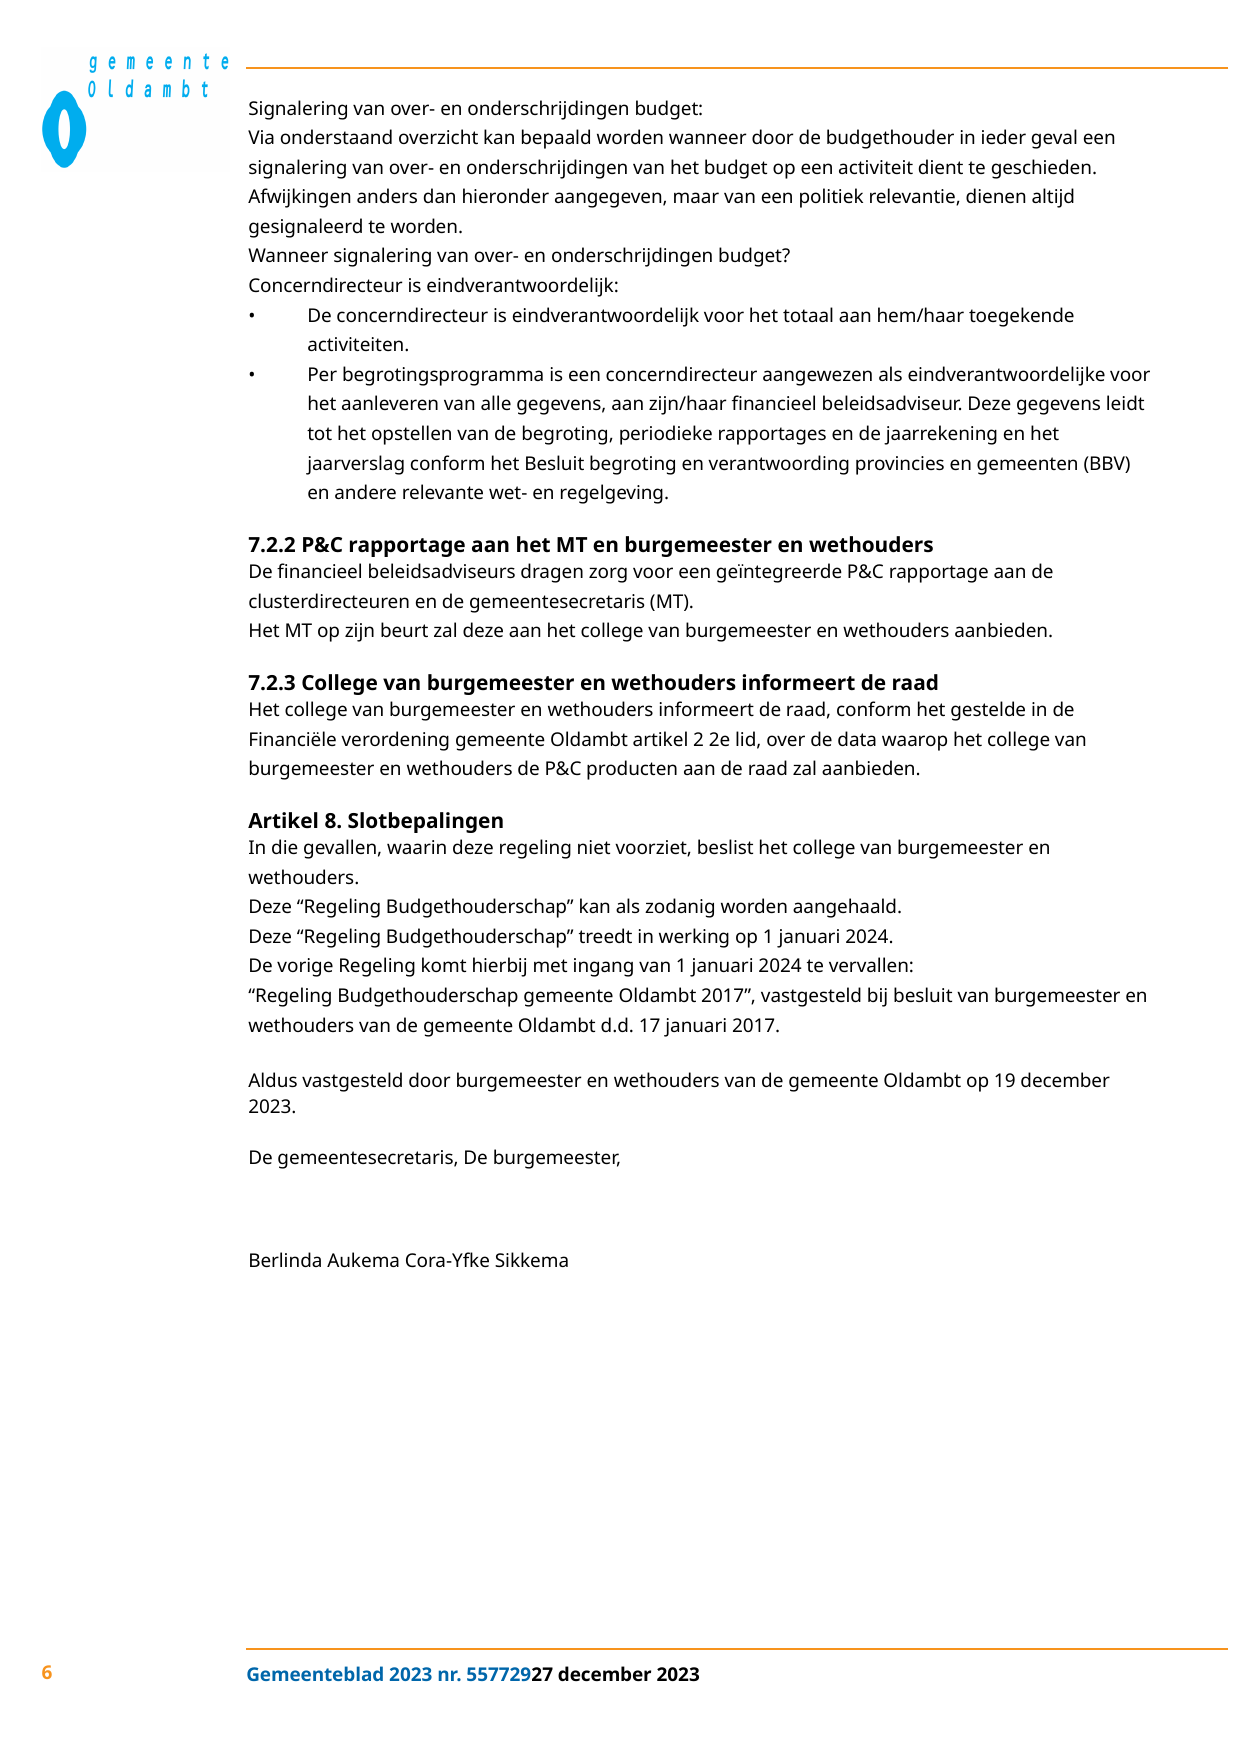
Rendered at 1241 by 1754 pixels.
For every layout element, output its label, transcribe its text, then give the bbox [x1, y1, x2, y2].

text De gemeentesecretaris, De burgemeester, [248, 1144, 1152, 1170]
text In die gevallen, waarin deze regeling niet voorziet, beslist het college van burgemeester en wethouders. [248, 834, 1152, 889]
text De vorige Regeling komt hierbij met ingang van 1 januari 2024 te vervallen: [248, 953, 1152, 978]
text Aldus vastgesteld door burgemeester en wethouders van de gemeente Oldambt op 19 december 2023. [248, 1067, 1152, 1118]
text Het MT op zijn beurt zal deze aan het college van burgemeester en wethouders aanbieden. [248, 617, 1152, 643]
text Artikel 8. Slotbepalingen [248, 806, 1152, 834]
text 7.2.3 College van burgemeester en wethouders informeert de raad [248, 668, 1152, 696]
list Per begrotingsprogramma is een concerndirecteur aangewezen als eindverantwoordelijke voor het aanleveren van alle gegevens, aan zijn/haar financieel beleidsadviseur. Deze gegevens leidt tot het opstellen van de begroting, periodieke rapportages en de jaarrekening en het jaarverslag conform het Besluit begroting en verantwoording provincies en gemeenten (BBV) en andere relevante wet- en regelgeving. [248, 361, 1152, 505]
picture [41, 47, 231, 172]
text Signalering van over- en onderschrijdingen budget: [248, 95, 1152, 121]
text “Regeling Budgethouderschap gemeente Oldambt 2017”, vastgesteld bij besluit van burgemeester en wethouders van de gemeente Oldambt d.d. 17 januari 2017. [248, 982, 1152, 1037]
text Concerndirecteur is eindverantwoordelijk: [248, 272, 1152, 298]
text Deze “Regeling Budgethouderschap” treedt in werking op 1 januari 2024. [248, 923, 1152, 949]
text Berlinda Aukema Cora-Yfke Sikkema [248, 1247, 1152, 1273]
text Deze “Regeling Budgethouderschap” kan als zodanig worden aangehaald. [248, 893, 1152, 919]
text Wanneer signalering van over- en onderschrijdingen budget? [248, 243, 1152, 268]
list De concerndirecteur is eindverantwoordelijk voor het totaal aan hem/haar toegekende activiteiten. [248, 302, 1152, 357]
text Via onderstaand overzicht kan bepaald worden wanneer door de budgethouder in ieder geval een signalering van over- en onderschrijdingen van het budget op een activiteit dient te geschieden. [248, 124, 1152, 180]
text 7.2.2 P&C rapportage aan het MT en burgemeester en wethouders [248, 530, 1152, 558]
text De financieel beleidsadviseurs dragen zorg voor een geïntegreerde P&C rapportage aan de clusterdirecteuren en de gemeentesecretaris (MT). [248, 558, 1152, 613]
text Het college van burgemeester en wethouders informeert de raad, conform het gestelde in de Financiële verordening gemeente Oldambt artikel 2 2e lid, over de data waarop het college van burgemeester en wethouders de P&C producten aan de raad zal aanbieden. [248, 696, 1152, 781]
text Afwijkingen anders dan hieronder aangegeven, maar van een politiek relevantie, dienen altijd gesignaleerd te worden. [248, 183, 1152, 239]
